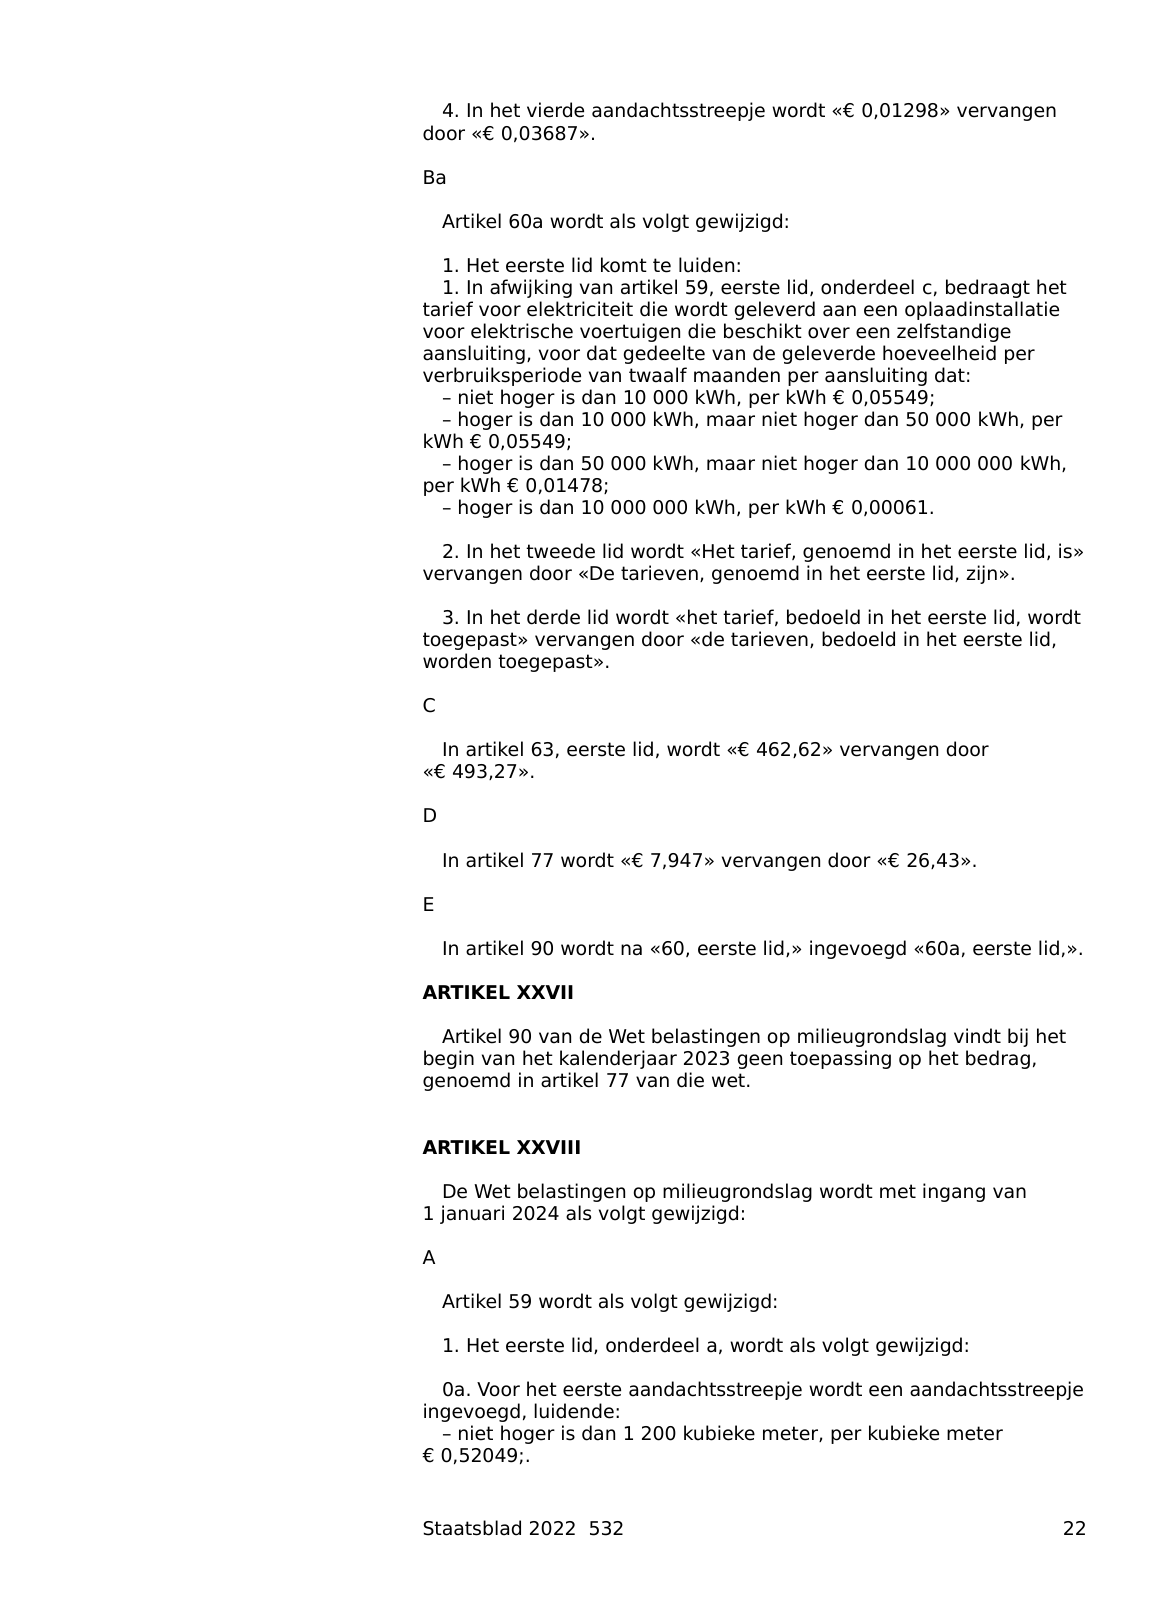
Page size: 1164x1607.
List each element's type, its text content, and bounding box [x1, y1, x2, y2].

text In artikel 90 wordt na «60, eerste lid,» ingevoegd «60a, eerste lid,». [422, 938, 1087, 960]
text Artikel 60a wordt als volgt gewijzigd: [422, 211, 1087, 233]
text E [422, 894, 1087, 916]
text 0a. Voor het eerste aandachtsstreepje wordt een aandachtsstreepje ingevoegd, luidende: [422, 1379, 1087, 1423]
text 2. In het tweede lid wordt «Het tarief, genoemd in het eerste lid, is» vervangen door «De tarieven, genoemd in het eerste lid, zijn». [422, 541, 1087, 585]
text – hoger is dan 50 000 kWh, maar niet hoger dan 10 000 000 kWh, per kWh € 0,01478; [422, 453, 1087, 497]
text 4. In het vierde aandachtsstreepje wordt «€ 0,01298» vervangen door «€ 0,03687». [422, 100, 1087, 144]
text 3. In het derde lid wordt «het tarief, bedoeld in het eerste lid, wordt toegepast» vervangen door «de tarieven, bedoeld in het eerste lid, worden toegepast». [422, 607, 1087, 673]
subtitle ARTIKEL XXVII [422, 982, 1087, 1004]
text 1. Het eerste lid, onderdeel a, wordt als volgt gewijzigd: [422, 1335, 1087, 1357]
text In artikel 63, eerste lid, wordt «€ 462,62» vervangen door «€ 493,27». [422, 739, 1087, 783]
text – hoger is dan 10 000 kWh, maar niet hoger dan 50 000 kWh, per kWh € 0,05549; [422, 409, 1087, 453]
text Artikel 59 wordt als volgt gewijzigd: [422, 1291, 1087, 1313]
text In artikel 77 wordt «€ 7,947» vervangen door «€ 26,43». [422, 849, 1087, 872]
text D [422, 805, 1087, 827]
text Artikel 90 van de Wet belastingen op milieugrondslag vindt bij het begin van het kalenderjaar 2023 geen toepassing op het bedrag, genoemd in artikel 77 van die wet. [422, 1026, 1087, 1092]
text – niet hoger is dan 1 200 kubieke meter, per kubieke meter € 0,52049;. [422, 1423, 1087, 1467]
text 1. Het eerste lid komt te luiden: [422, 255, 1087, 277]
text – niet hoger is dan 10 000 kWh, per kWh € 0,05549; [422, 387, 1087, 409]
text Ba [422, 167, 1087, 188]
text A [422, 1247, 1087, 1269]
text – hoger is dan 10 000 000 kWh, per kWh € 0,00061. [422, 497, 1087, 519]
text 1. In afwijking van artikel 59, eerste lid, onderdeel c, bedraagt het tarief voor elektriciteit die wordt geleverd aan een oplaadinstallatie voor elektrische voertuigen die beschikt over een zelfstandige aansluiting, voor dat gedeelte van de geleverde hoeveelheid per verbruiksperiode van twaalf maanden per aansluiting dat: [422, 277, 1087, 387]
subtitle ARTIKEL XXVIII [422, 1137, 1087, 1158]
text C [422, 695, 1087, 717]
text De Wet belastingen op milieugrondslag wordt met ingang van 1 januari 2024 als volgt gewijzigd: [422, 1181, 1087, 1225]
